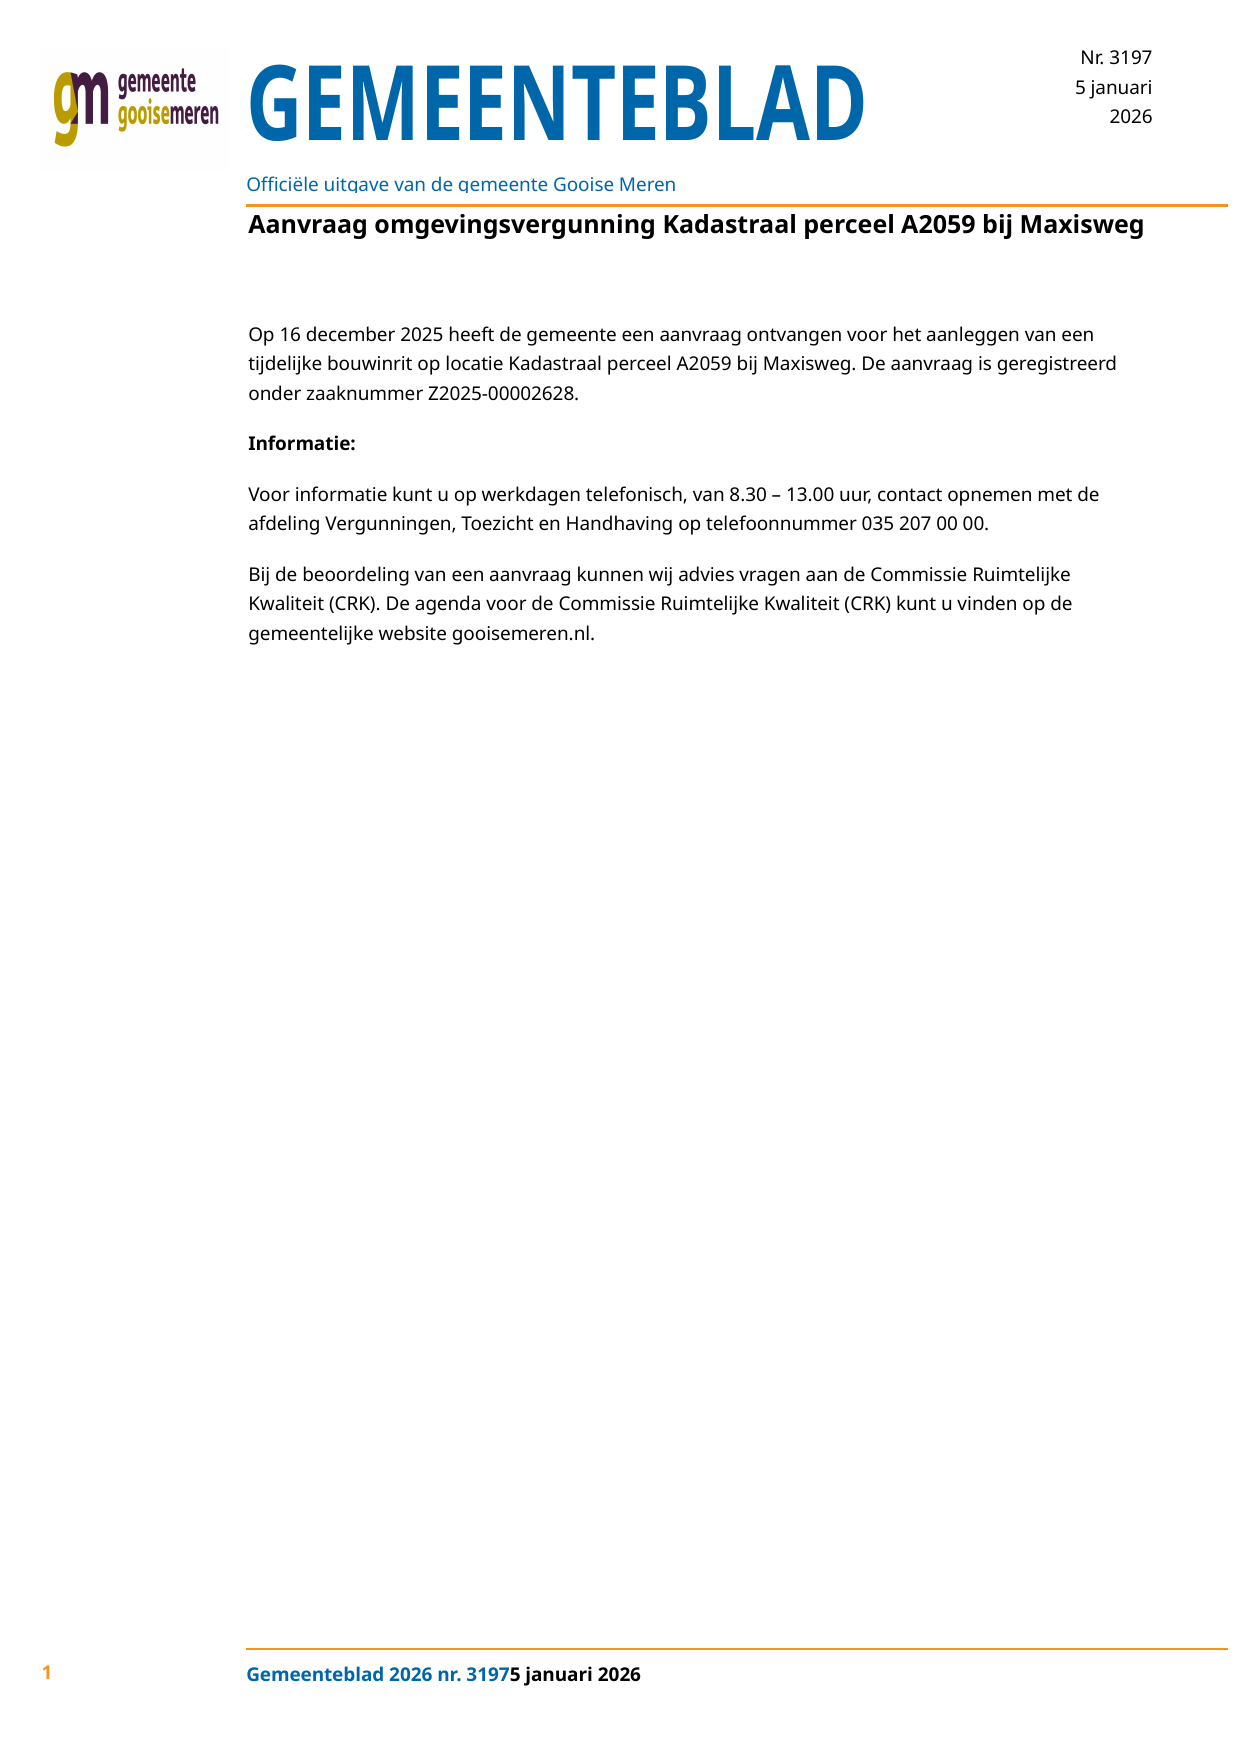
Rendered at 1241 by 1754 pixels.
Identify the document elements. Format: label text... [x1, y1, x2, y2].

text Bij de beoordeling van een aanvraag kunnen wij advies vragen aan de Commissie Ruimtelijke Kwaliteit (CRK). De agenda voor de Commissie Ruimtelijke Kwaliteit (CRK) kunt u vinden op de gemeentelijke website gooisemeren.nl. [248, 561, 1152, 646]
text Aanvraag omgevingsvergunning Kadastraal perceel A2059 bij Maxisweg [248, 207, 1152, 241]
picture [41, 47, 231, 172]
text Op 16 december 2025 heeft de gemeente een aanvraag ontvangen voor het aanleggen van een tijdelijke bouwinrit op locatie Kadastraal perceel A2059 bij Maxisweg. De aanvraag is geregistreerd onder zaaknummer Z2025-00002628. [248, 321, 1152, 406]
text Informatie: [248, 430, 1152, 456]
text Voor informatie kunt u op werkdagen telefonisch, van 8.30 – 13.00 uur, contact opnemen met de afdeling Vergunningen, Toezicht en Handhaving op telefoonnummer 035 207 00 00. [248, 481, 1152, 536]
